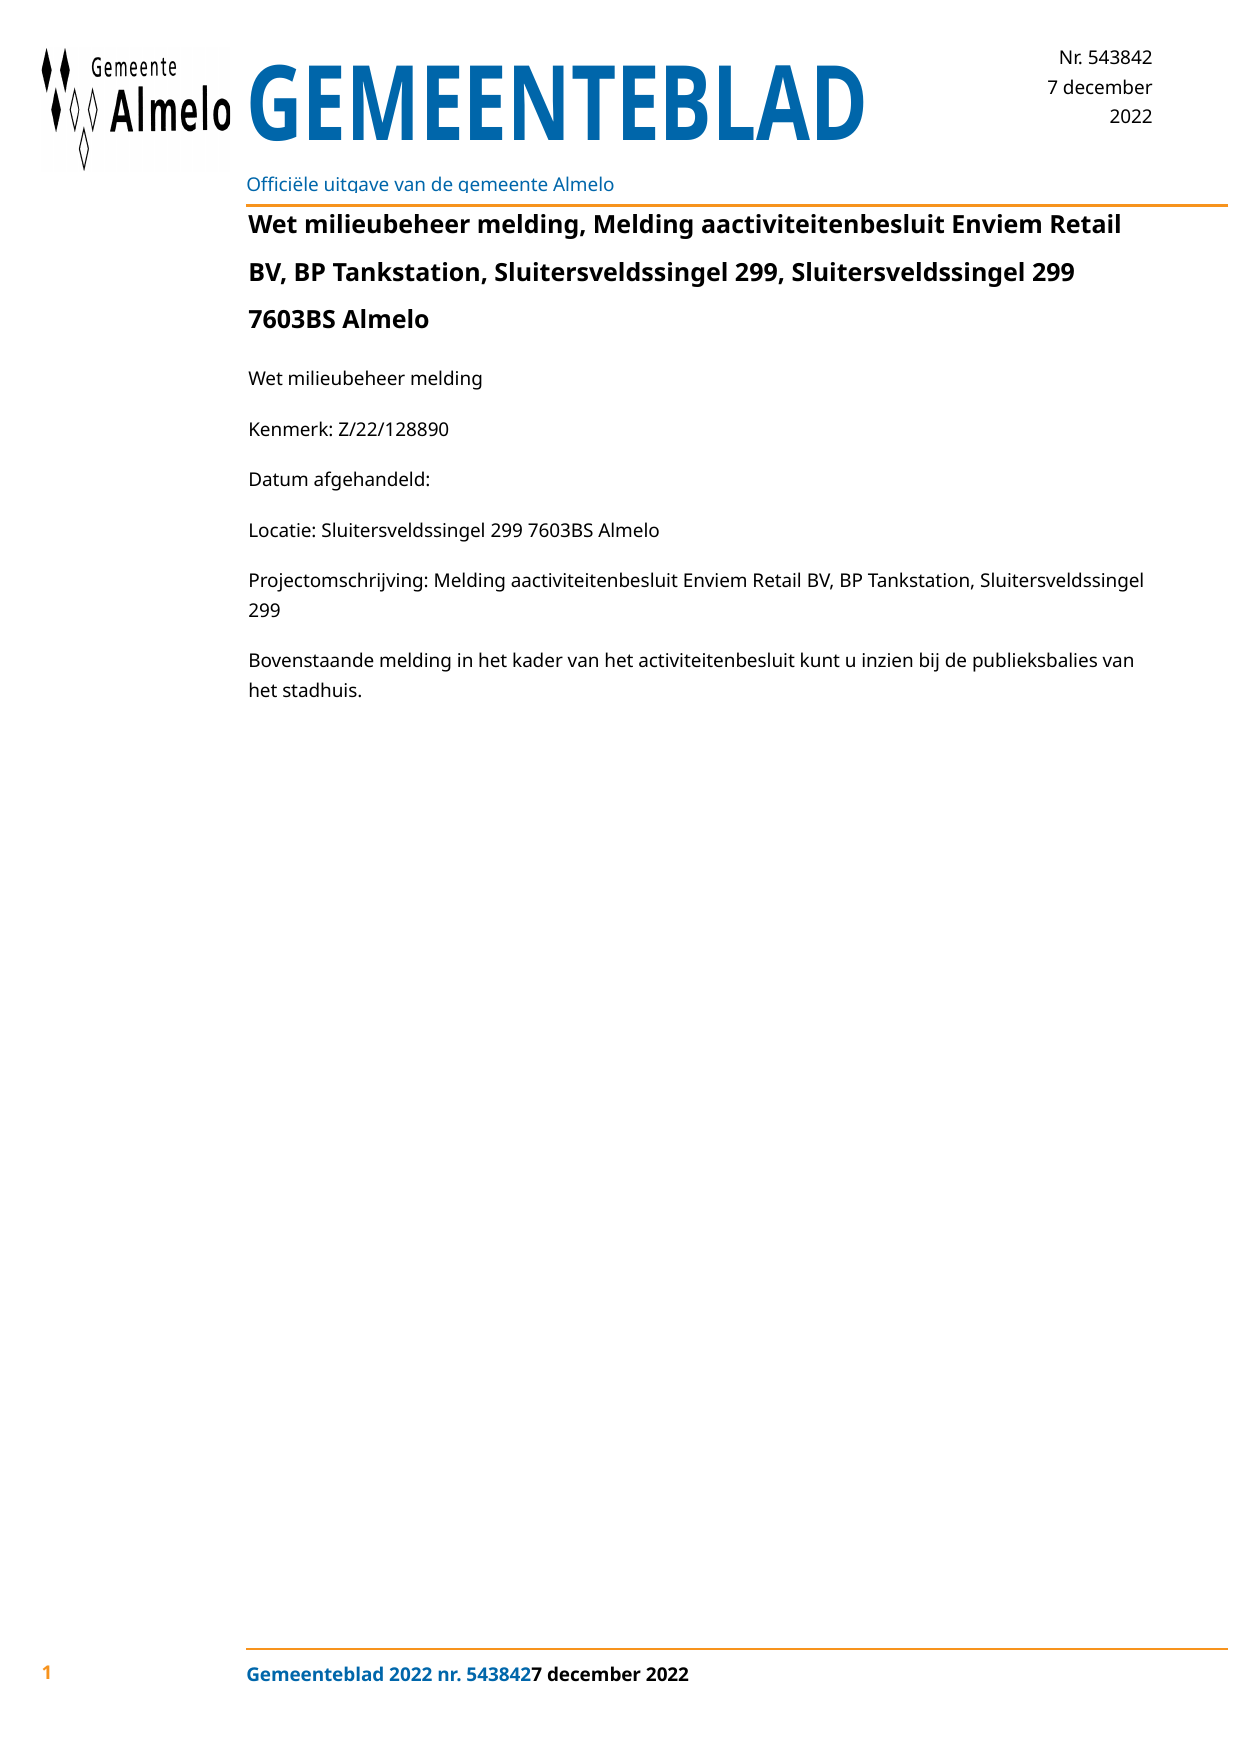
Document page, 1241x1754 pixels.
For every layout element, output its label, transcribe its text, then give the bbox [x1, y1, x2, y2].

text Datum afgehandeld: [248, 466, 1152, 492]
text Wet milieubeheer melding, Melding aactiviteitenbesluit Enviem Retail BV, BP Tankstation, Sluitersveldssingel 299, Sluitersveldssingel 299 7603BS Almelo [248, 207, 1152, 336]
text Wet milieubeheer melding [248, 366, 1152, 391]
text Bovenstaande melding in het kader van het activiteitenbesluit kunt u inzien bij de publieksbalies van het stadhuis. [248, 647, 1152, 702]
text Locatie: Sluitersveldssingel 299 7603BS Almelo [248, 517, 1152, 542]
text Projectomschrijving: Melding aactiviteitenbesluit Enviem Retail BV, BP Tankstation, Sluitersveldssingel 299 [248, 567, 1152, 622]
picture [41, 47, 231, 172]
text Kenmerk: Z/22/128890 [248, 416, 1152, 442]
